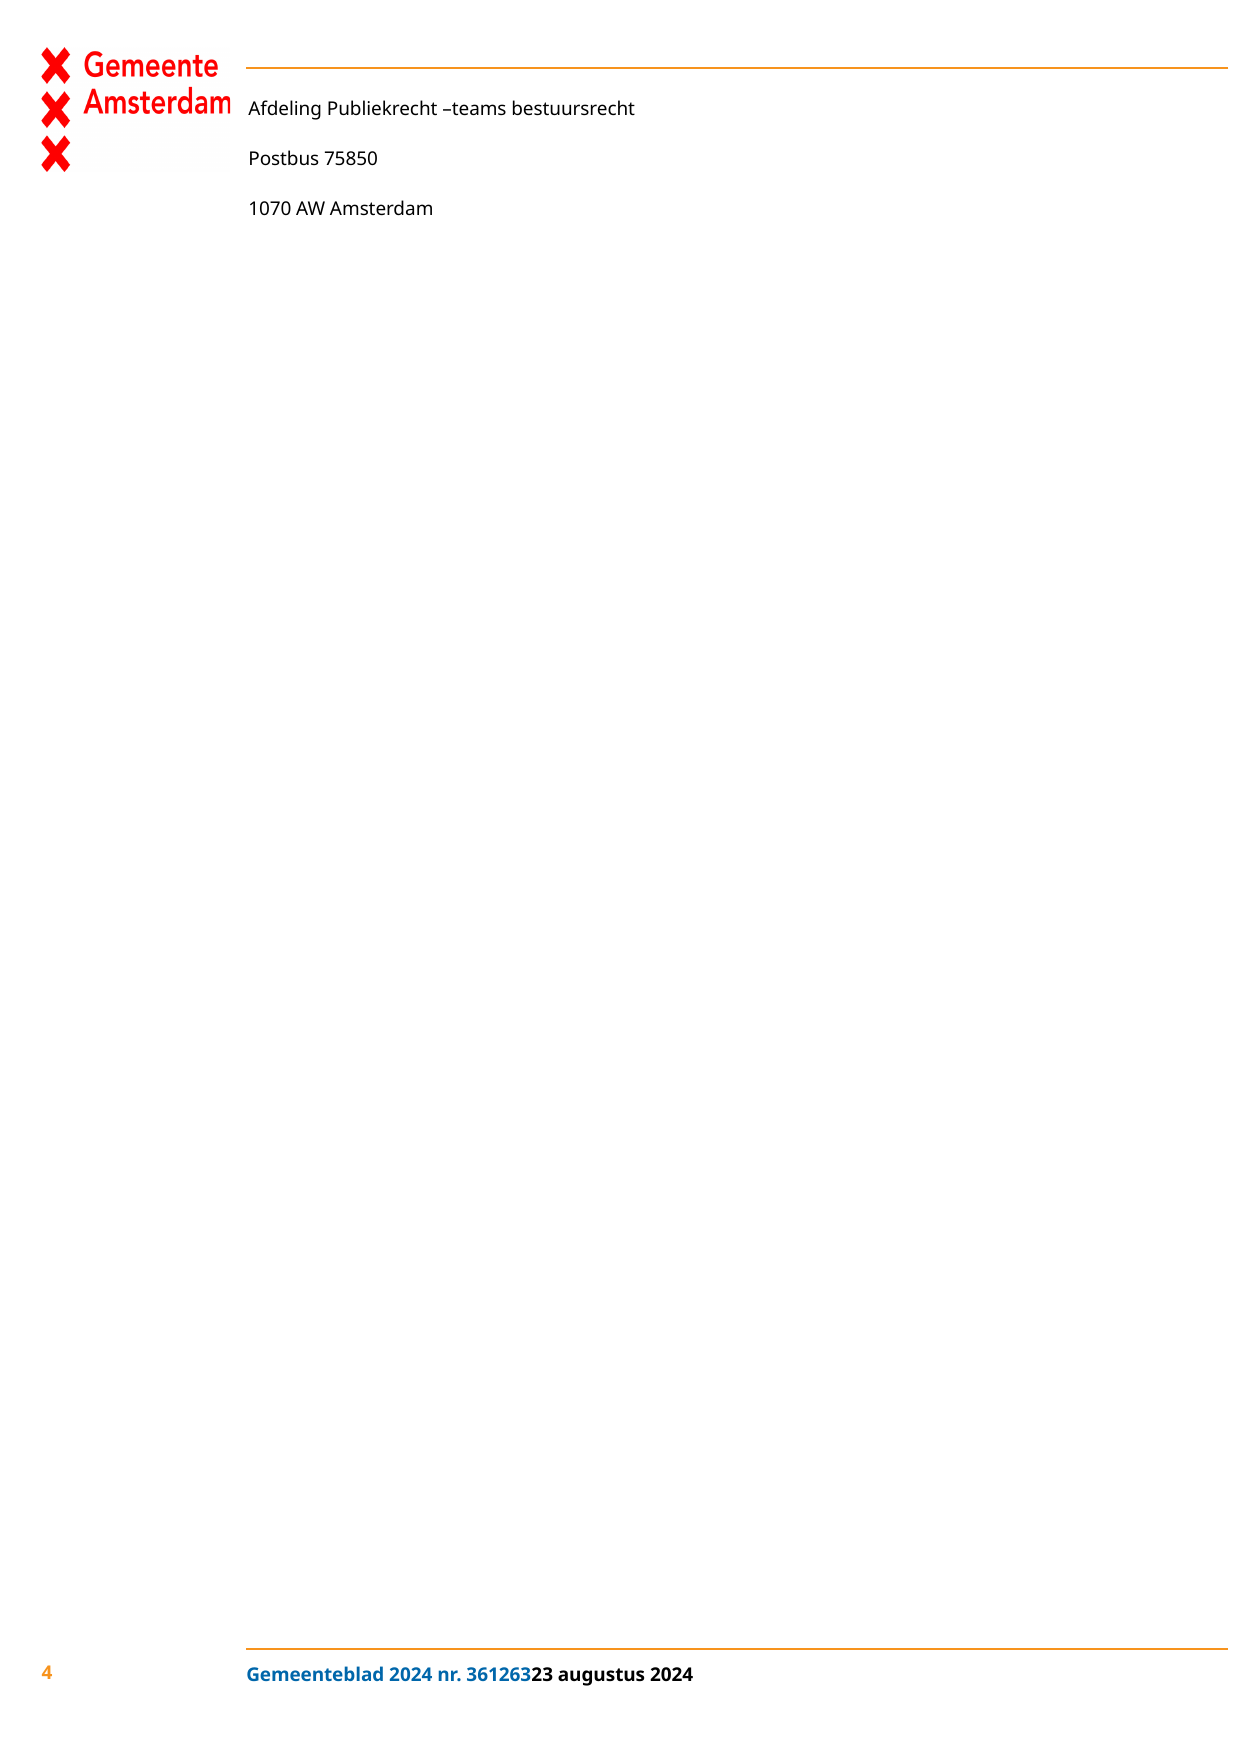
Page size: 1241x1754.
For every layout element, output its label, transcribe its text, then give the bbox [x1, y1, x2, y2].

text Postbus 75850 [248, 145, 1152, 171]
text Afdeling Publiekrecht –teams bestuursrecht [248, 95, 1152, 121]
picture [41, 47, 231, 172]
text 1070 AW Amsterdam [248, 196, 1152, 221]
